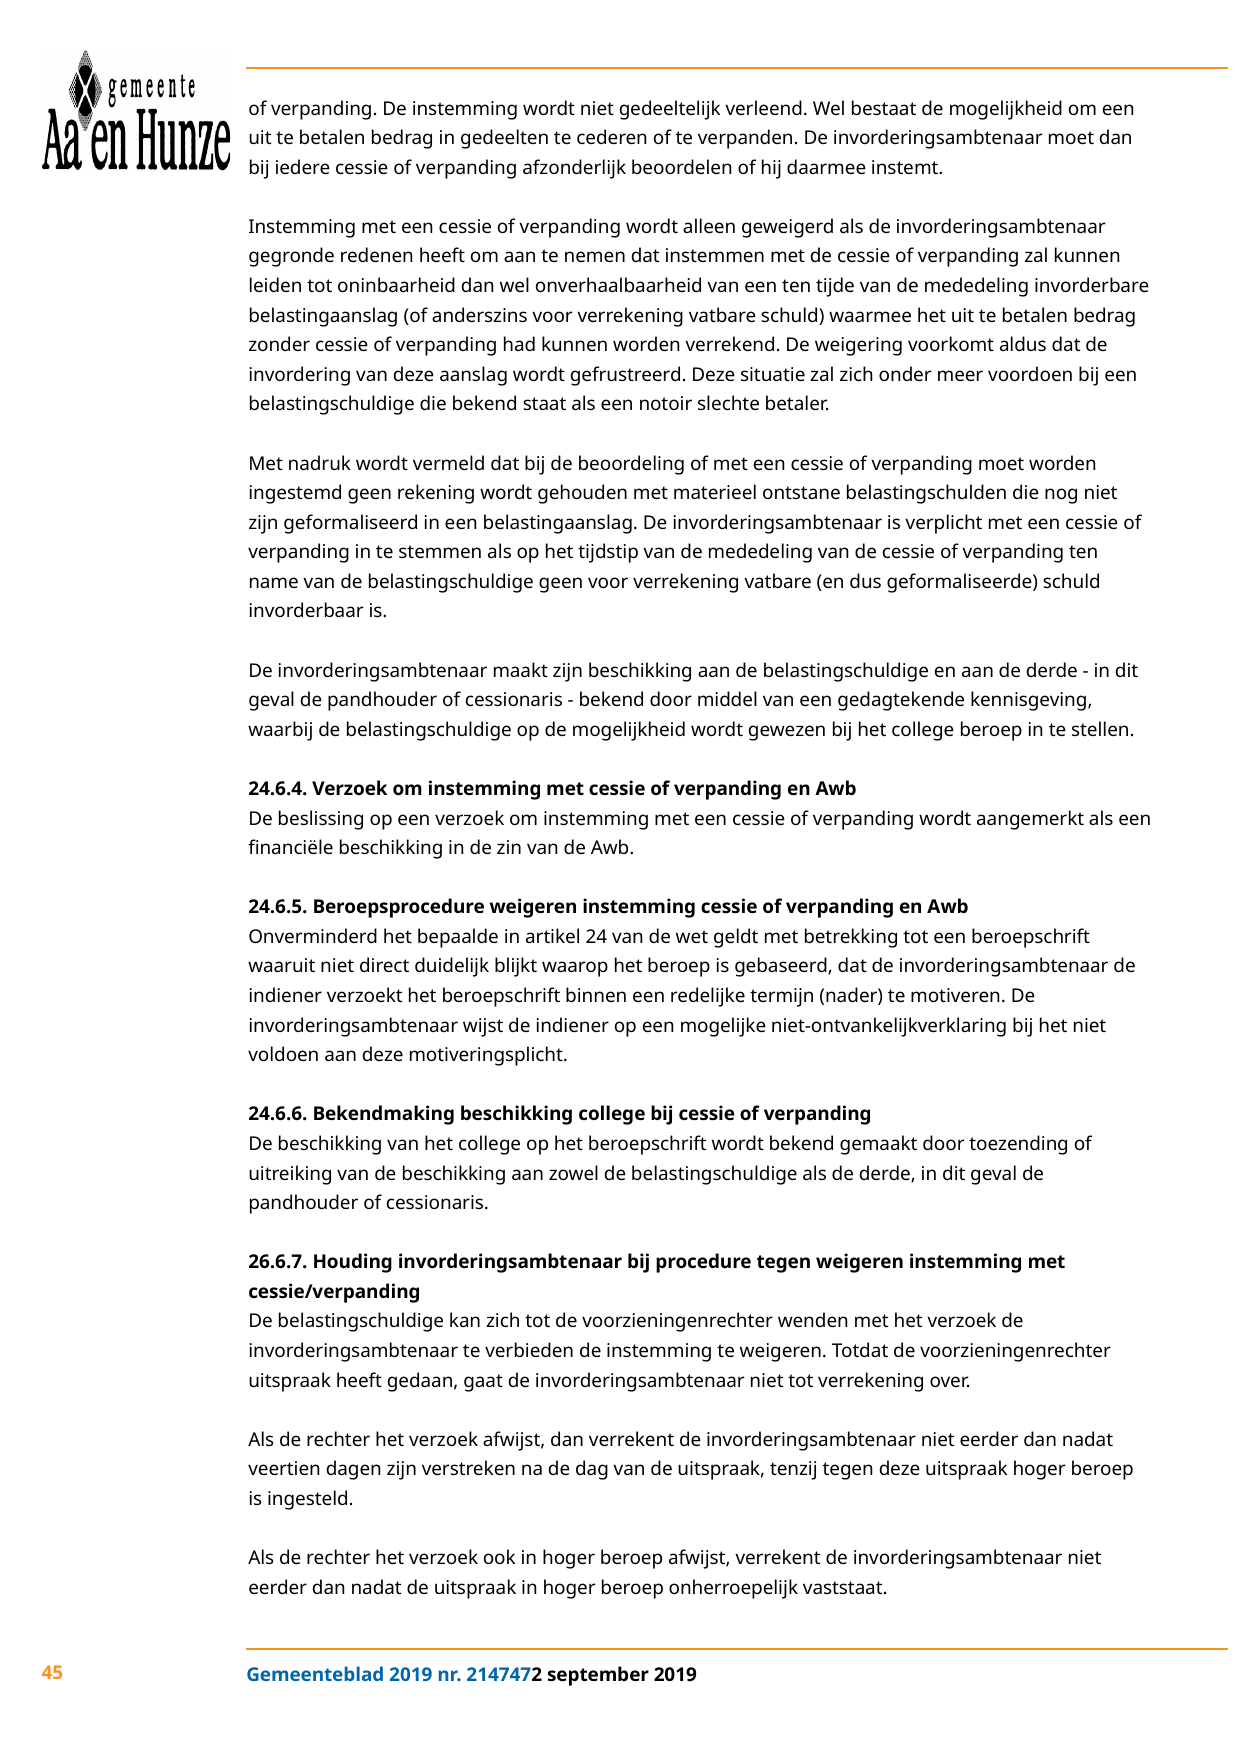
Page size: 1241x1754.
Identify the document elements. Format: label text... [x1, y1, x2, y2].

text 26.6.7. Houding invorderingsambtenaar bij procedure tegen weigeren instemming met cessie/verpanding [248, 1248, 1152, 1304]
text De belastingschuldige kan zich tot de voorzieningenrechter wenden met het verzoek de invorderingsambtenaar te verbieden de instemming te weigeren. Totdat de voorzieningenrechter uitspraak heeft gedaan, gaat de invorderingsambtenaar niet tot verrekening over. [248, 1308, 1152, 1393]
text Met nadruk wordt vermeld dat bij de beoordeling of met een cessie of verpanding moet worden ingestemd geen rekening wordt gehouden met materieel ontstane belastingschulden die nog niet zijn geformaliseerd in een belastingaanslag. De invorderingsambtenaar is verplicht met een cessie of verpanding in te stemmen als op het tijdstip van de mededeling van de cessie of verpanding ten name van de belastingschuldige geen voor verrekening vatbare (en dus geformaliseerde) schuld invorderbaar is. [248, 450, 1152, 623]
text of verpanding. De instemming wordt niet gedeeltelijk verleend. Wel bestaat de mogelijkheid om een uit te betalen bedrag in gedeelten te cederen of te verpanden. De invorderingsambtenaar moet dan bij iedere cessie of verpanding afzonderlijk beoordelen of hij daarmee instemt. [248, 95, 1152, 180]
text 24.6.6. Bekendmaking beschikking college bij cessie of verpanding [248, 1101, 1152, 1126]
text Onverminderd het bepaalde in artikel 24 van de wet geldt met betrekking tot een beroepschrift waaruit niet direct duidelijk blijkt waarop het beroep is gebaseerd, dat de invorderingsambtenaar de indiener verzoekt het beroepschrift binnen een redelijke termijn (nader) te motiveren. De invorderingsambtenaar wijst de indiener op een mogelijke niet-ontvankelijkverklaring bij het niet voldoen aan deze motiveringsplicht. [248, 923, 1152, 1067]
text Instemming met een cessie of verpanding wordt alleen geweigerd als de invorderingsambtenaar gegronde redenen heeft om aan te nemen dat instemmen met de cessie of verpanding zal kunnen leiden tot oninbaarheid dan wel onverhaalbaarheid van een ten tijde van de mededeling invorderbare belastingaanslag (of anderszins voor verrekening vatbare schuld) waarmee het uit te betalen bedrag zonder cessie of verpanding had kunnen worden verrekend. De weigering voorkomt aldus dat de invordering van deze aanslag wordt gefrustreerd. Deze situatie zal zich onder meer voordoen bij een belastingschuldige die bekend staat als een notoir slechte betaler. [248, 213, 1152, 416]
text De invorderingsambtenaar maakt zijn beschikking aan de belastingschuldige en aan de derde - in dit geval de pandhouder of cessionaris - bekend door middel van een gedagtekende kennisgeving, waarbij de belastingschuldige op de mogelijkheid wordt gewezen bij het college beroep in te stellen. [248, 657, 1152, 742]
text Als de rechter het verzoek afwijst, dan verrekent de invorderingsambtenaar niet eerder dan nadat veertien dagen zijn verstreken na de dag van de uitspraak, tenzij tegen deze uitspraak hoger beroep is ingesteld. [248, 1426, 1152, 1511]
text Als de rechter het verzoek ook in hoger beroep afwijst, verrekent de invorderingsambtenaar niet eerder dan nadat de uitspraak in hoger beroep onherroepelijk vaststaat. [248, 1544, 1152, 1600]
picture [41, 47, 231, 172]
text De beschikking van het college op het beroepschrift wordt bekend gemaakt door toezending of uitreiking van de beschikking aan zowel de belastingschuldige als de derde, in dit geval de pandhouder of cessionaris. [248, 1130, 1152, 1215]
text De beslissing op een verzoek om instemming met een cessie of verpanding wordt aangemerkt als een financiële beschikking in de zin van de Awb. [248, 805, 1152, 860]
text 24.6.4. Verzoek om instemming met cessie of verpanding en Awb [248, 775, 1152, 801]
text 24.6.5. Beroepsprocedure weigeren instemming cessie of verpanding en Awb [248, 893, 1152, 919]
